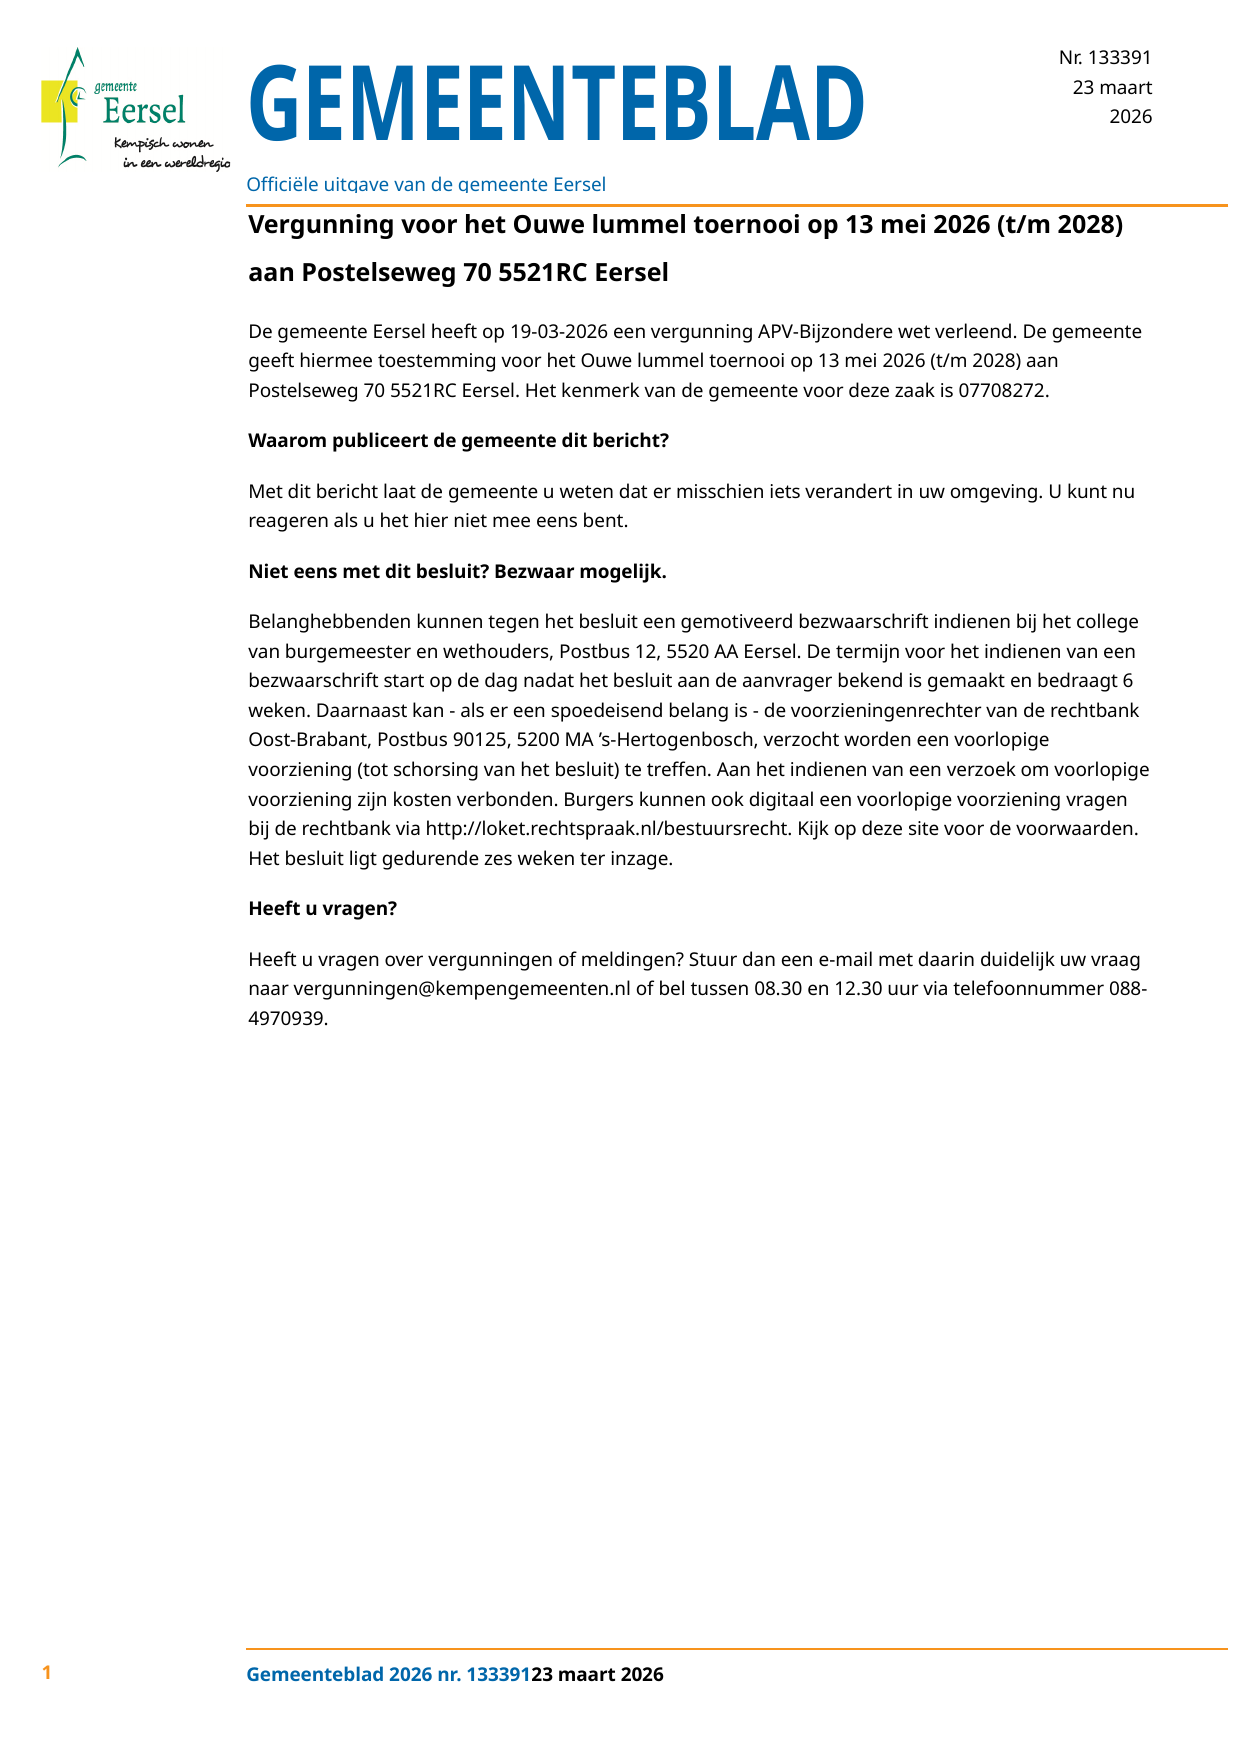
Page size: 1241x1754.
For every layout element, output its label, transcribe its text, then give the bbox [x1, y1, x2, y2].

text Heeft u vragen over vergunningen of meldingen? Stuur dan een e-mail met daarin duidelijk uw vraag naar vergunningen@kempengemeenten.nl of bel tussen 08.30 en 12.30 uur via telefoonnummer 088-4970939. [248, 946, 1152, 1031]
picture [41, 47, 231, 172]
text Vergunning voor het Ouwe lummel toernooi op 13 mei 2026 (t/m 2028) aan Postelseweg 70 5521RC Eersel [248, 207, 1152, 288]
text Waarom publiceert de gemeente dit bericht? [248, 427, 1152, 453]
text De gemeente Eersel heeft op 19-03-2026 een vergunning APV-Bijzondere wet verleend. De gemeente geeft hiermee toestemming voor het Ouwe lummel toernooi op 13 mei 2026 (t/m 2028) aan Postelseweg 70 5521RC Eersel. Het kenmerk van de gemeente voor deze zaak is 07708272. [248, 318, 1152, 403]
text Met dit bericht laat de gemeente u weten dat er misschien iets verandert in uw omgeving. U kunt nu reageren als u het hier niet mee eens bent. [248, 478, 1152, 533]
text Belanghebbenden kunnen tegen het besluit een gemotiveerd bezwaarschrift indienen bij het college van burgemeester en wethouders, Postbus 12, 5520 AA Eersel. De termijn voor het indienen van een bezwaarschrift start op de dag nadat het besluit aan de aanvrager bekend is gemaakt en bedraagt 6 weken. Daarnaast kan - als er een spoedeisend belang is - de voorzieningenrechter van de rechtbank Oost-Brabant, Postbus 90125, 5200 MA ’s-Hertogenbosch, verzocht worden een voorlopige voorziening (tot schorsing van het besluit) te treffen. Aan het indienen van een verzoek om voorlopige voorziening zijn kosten verbonden. Burgers kunnen ook digitaal een voorlopige voorziening vragen bij de rechtbank via http://loket.rechtspraak.nl/bestuursrecht. Kijk op deze site voor de voorwaarden. Het besluit ligt gedurende zes weken ter inzage. [248, 608, 1152, 871]
text Heeft u vragen? [248, 895, 1152, 921]
text Niet eens met dit besluit? Bezwaar mogelijk. [248, 558, 1152, 584]
